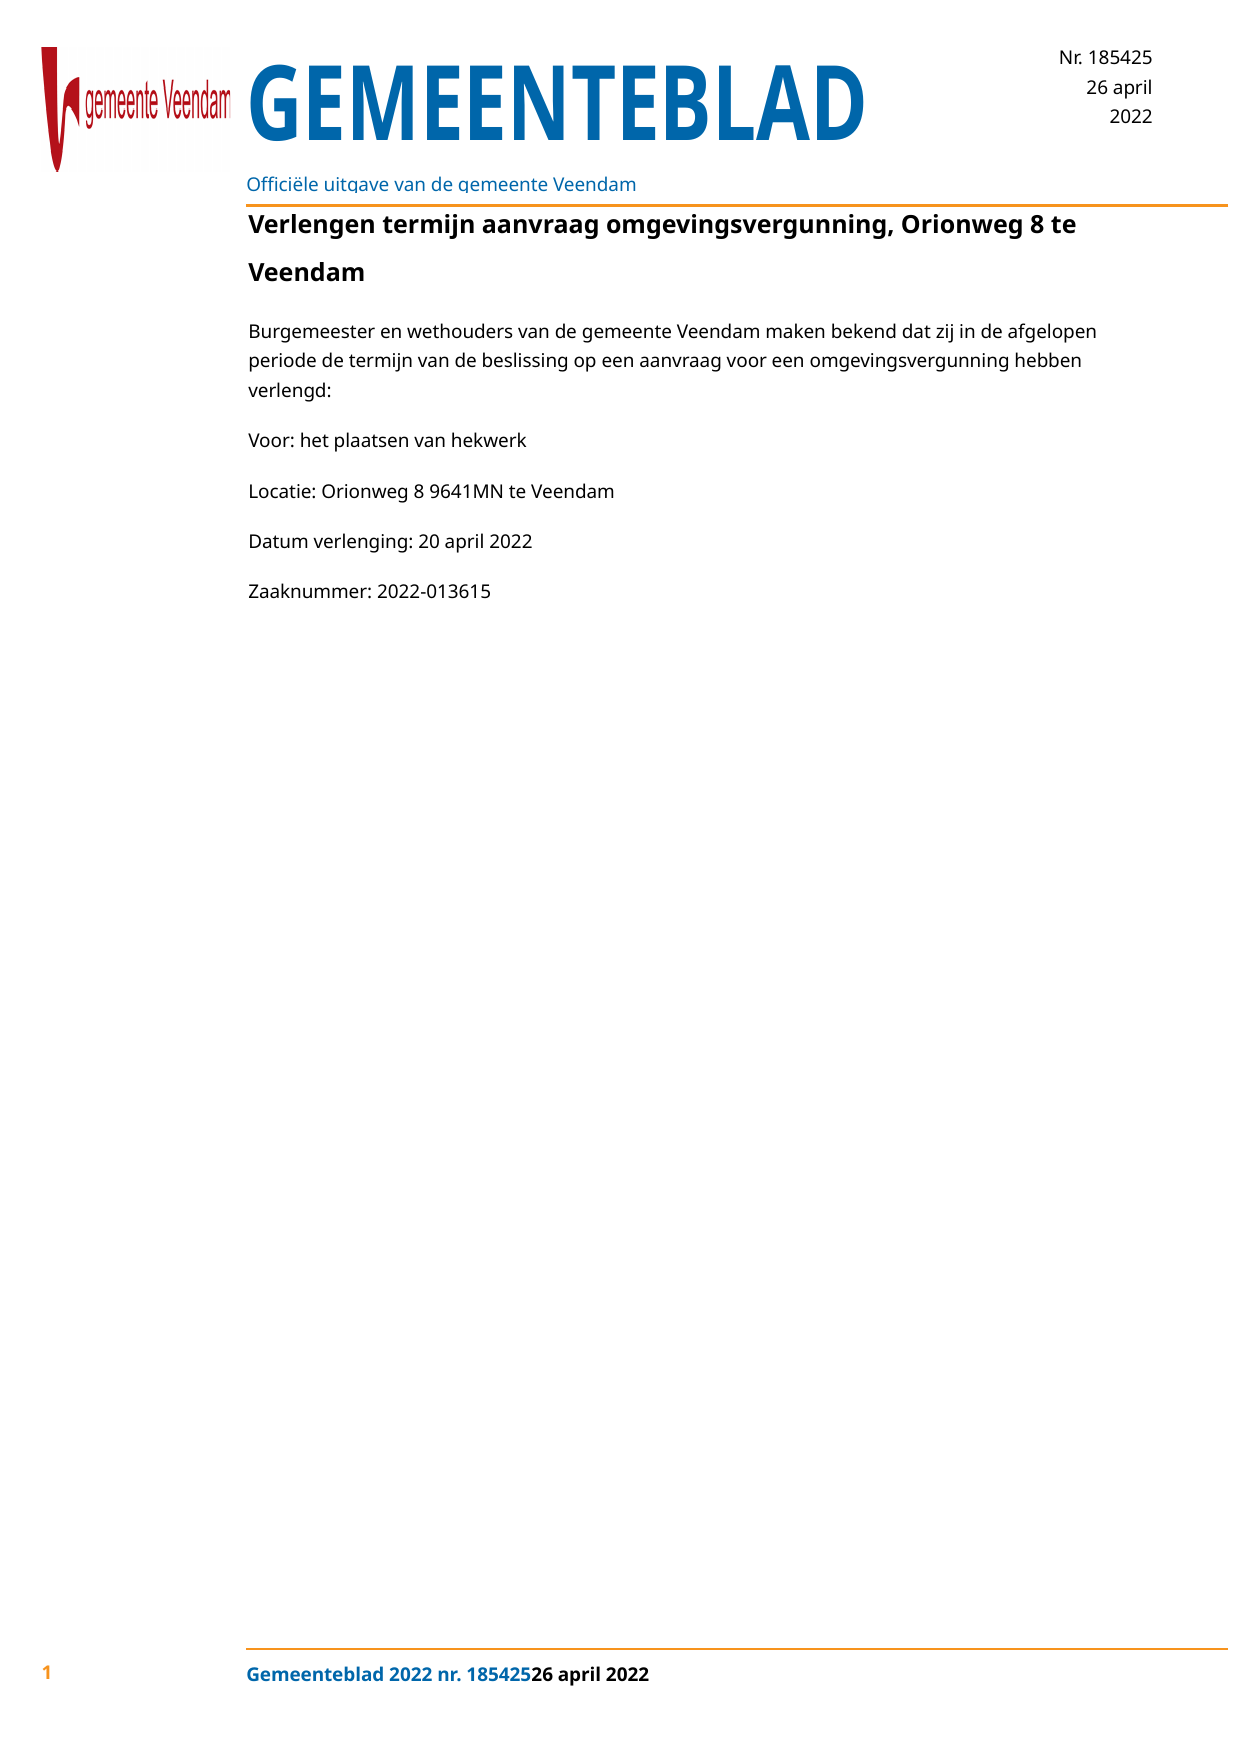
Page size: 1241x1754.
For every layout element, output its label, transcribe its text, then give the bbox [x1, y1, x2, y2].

text Verlengen termijn aanvraag omgevingsvergunning, Orionweg 8 te Veendam [248, 207, 1152, 288]
text Burgemeester en wethouders van de gemeente Veendam maken bekend dat zij in de afgelopen periode de termijn van de beslissing op een aanvraag voor een omgevingsvergunning hebben verlengd: [248, 318, 1152, 403]
text Locatie: Orionweg 8 9641MN te Veendam [248, 478, 1152, 504]
text Voor: het plaatsen van hekwerk [248, 427, 1152, 453]
text Zaaknummer: 2022-013615 [248, 579, 1152, 604]
text Datum verlenging: 20 april 2022 [248, 528, 1152, 554]
picture [41, 47, 231, 172]
